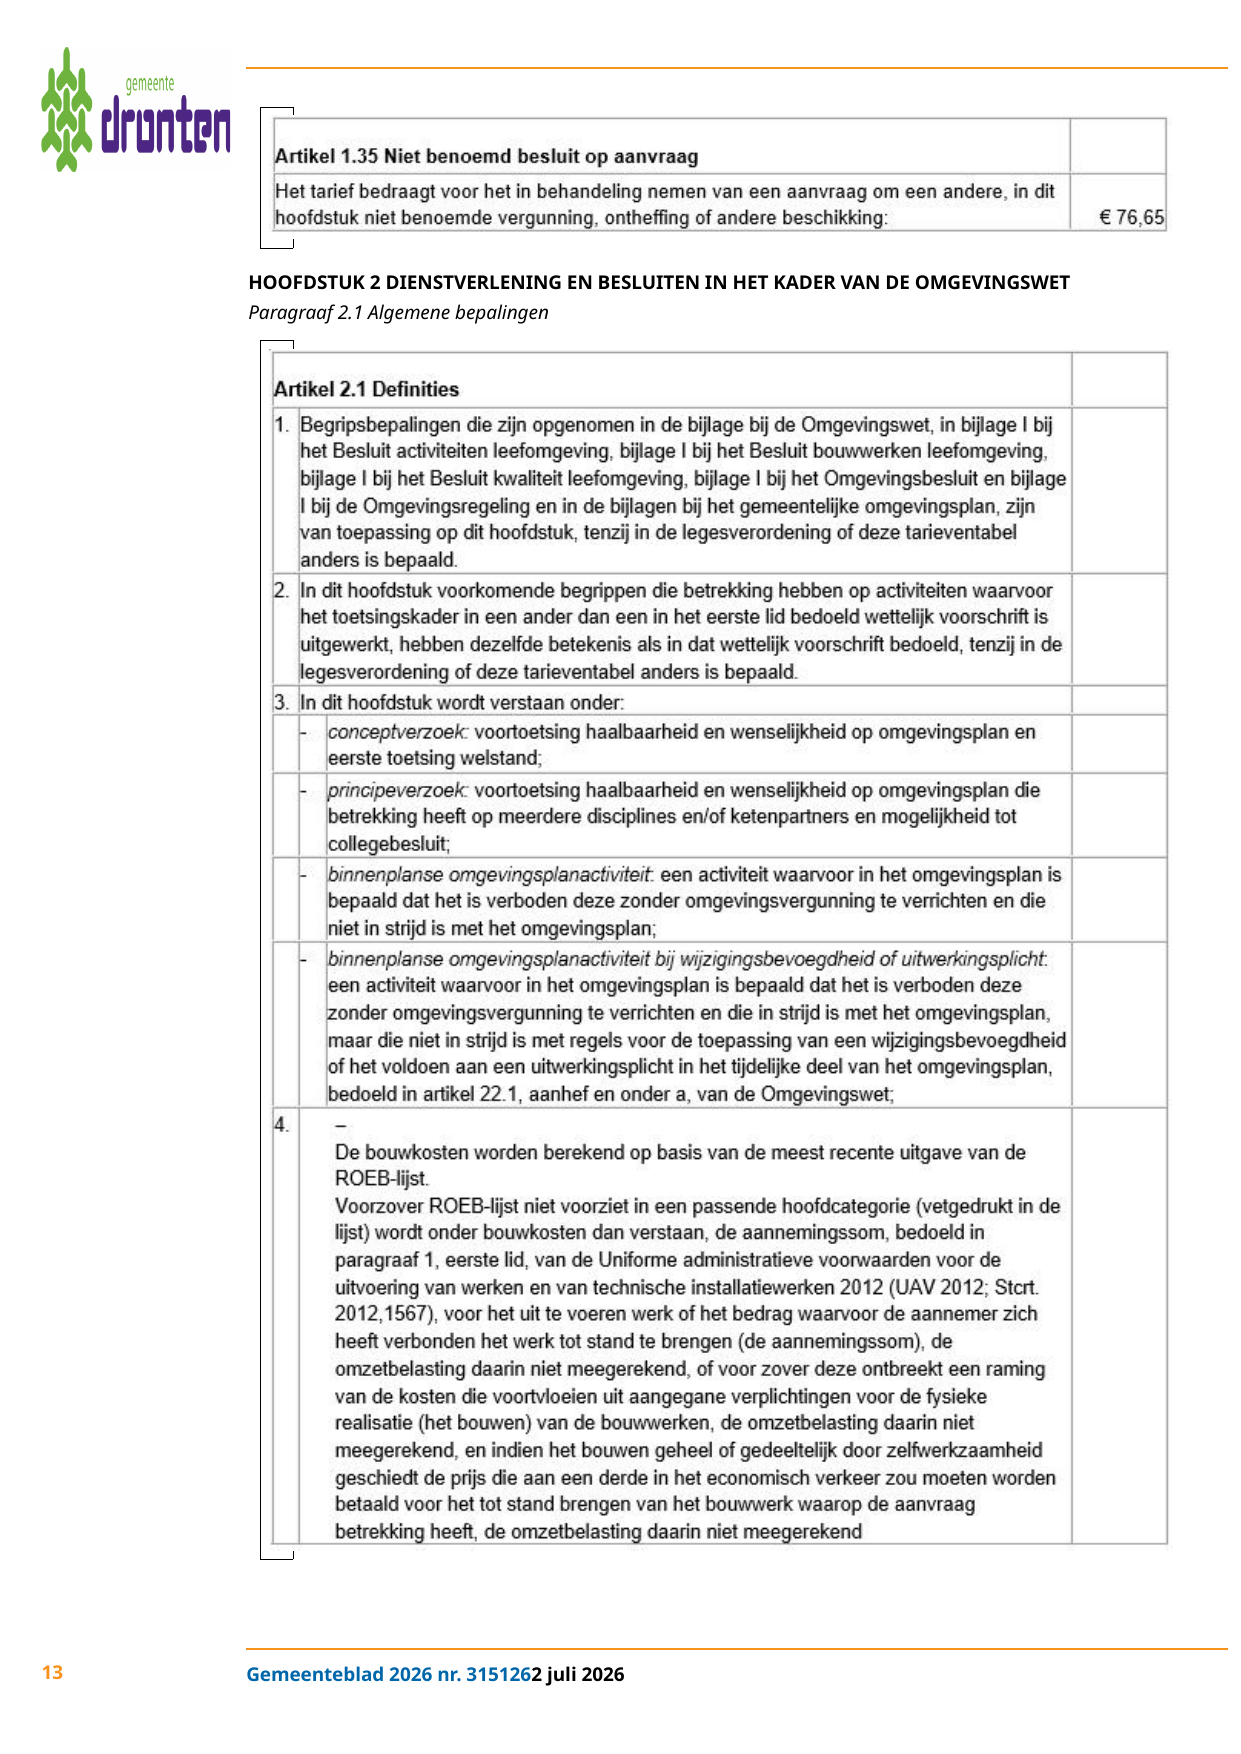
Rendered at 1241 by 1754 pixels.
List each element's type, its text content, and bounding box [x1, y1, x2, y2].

text HOOFDSTUK 2 DIENSTVERLENING EN BESLUITEN IN HET KADER VAN DE OMGEVINGSWET [248, 269, 1152, 295]
text Paragraaf 2.1 Algemene bepalingen [248, 299, 1152, 324]
picture [41, 47, 231, 172]
picture [268, 115, 1173, 239]
picture [268, 349, 1173, 1551]
